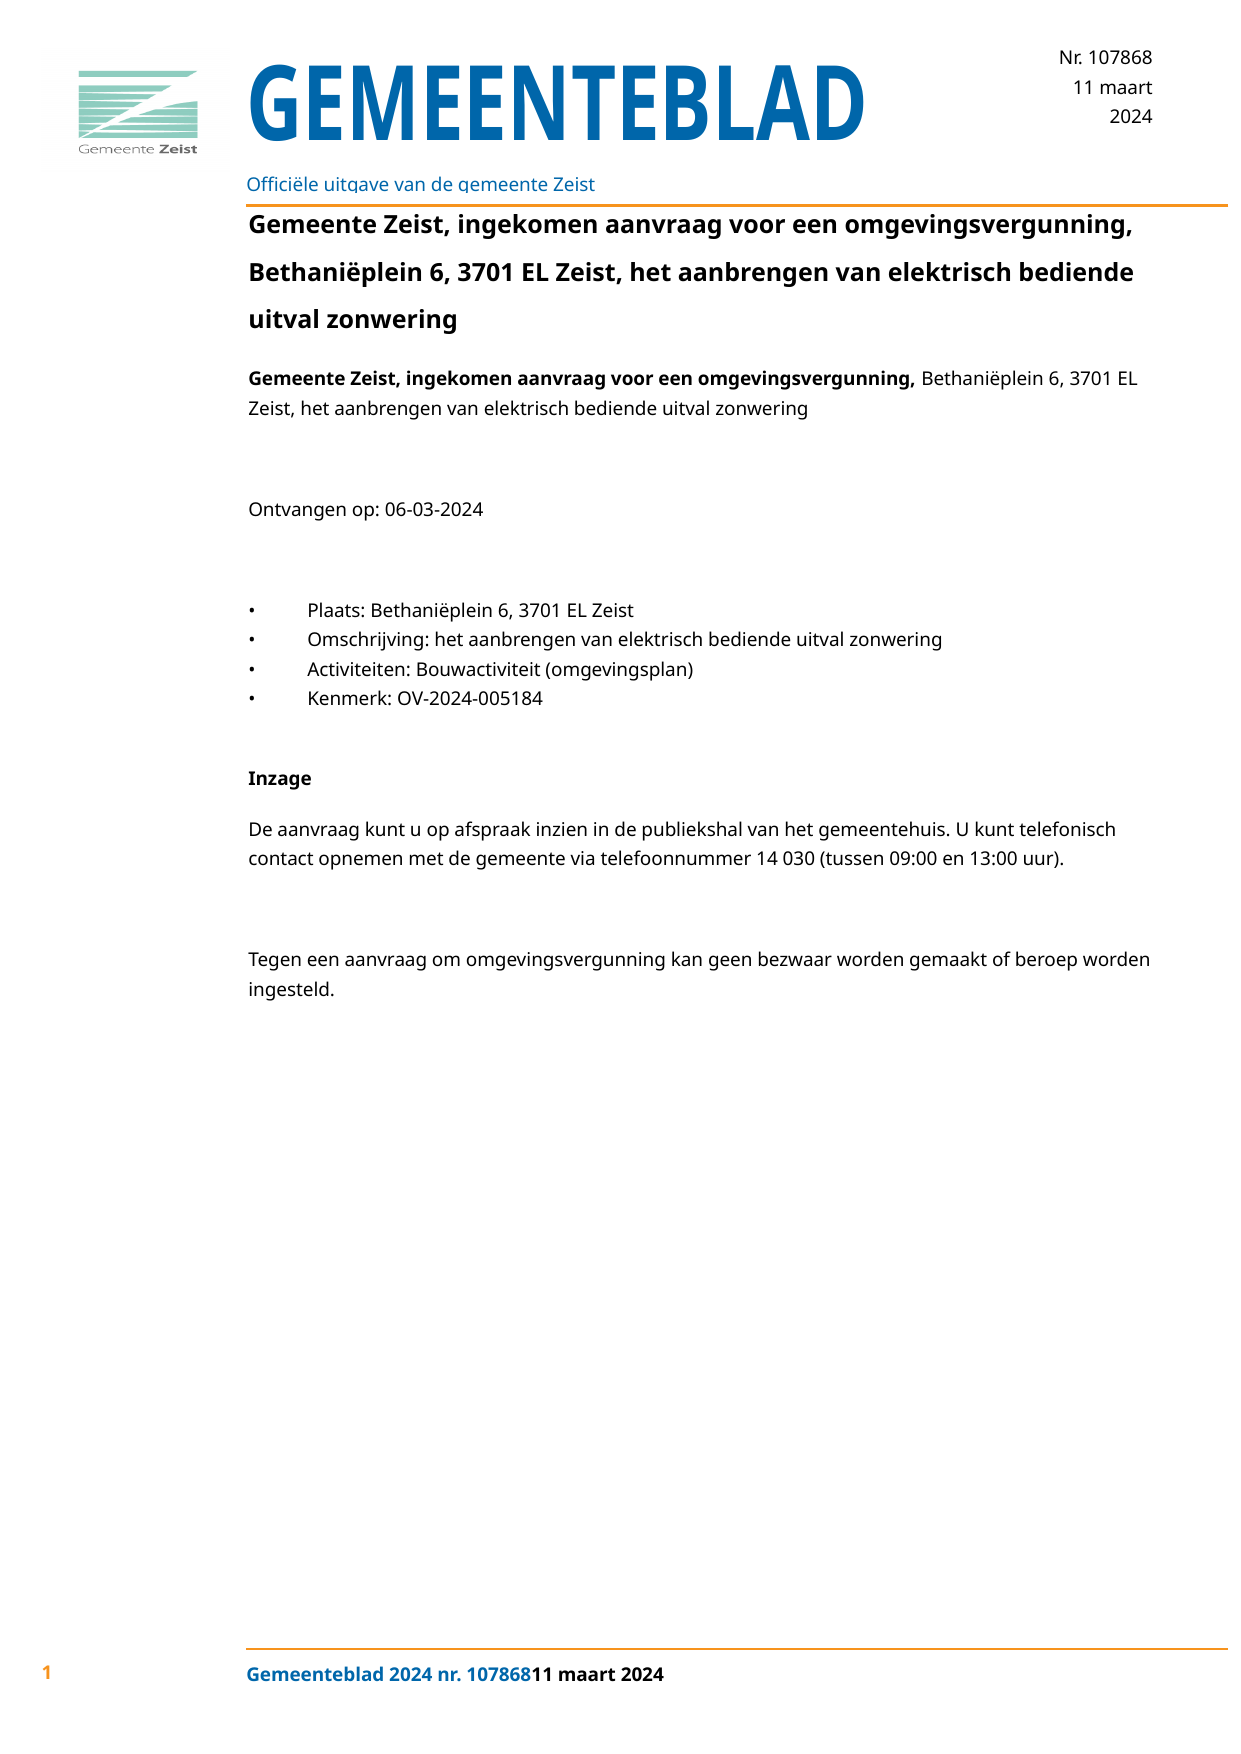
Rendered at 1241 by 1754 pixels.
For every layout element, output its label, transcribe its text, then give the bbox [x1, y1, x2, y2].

list Activiteiten: Bouwactiviteit (omgevingsplan) [248, 656, 1152, 682]
text Tegen een aanvraag om omgevingsvergunning kan geen bezwaar worden gemaakt of beroep worden ingesteld. [248, 946, 1152, 1002]
text Inzage [248, 766, 1152, 791]
text Gemeente Zeist, ingekomen aanvraag voor een omgevingsvergunning, Bethaniëplein 6, 3701 EL Zeist, het aanbrengen van elektrisch bediende uitval zonwering [248, 207, 1152, 336]
list Kenmerk: OV-2024-005184 [248, 686, 1152, 711]
text De aanvraag kunt u op afspraak inzien in de publiekshal van het gemeentehuis. U kunt telefonisch contact opnemen met de gemeente via telefoonnummer 14 030 (tussen 09:00 en 13:00 uur). [248, 816, 1152, 871]
text Gemeente Zeist, ingekomen aanvraag voor een omgevingsvergunning, Bethaniëplein 6, 3701 EL Zeist, het aanbrengen van elektrisch bediende uitval zonwering [248, 366, 1152, 421]
picture [41, 47, 231, 172]
list Omschrijving: het aanbrengen van elektrisch bediende uitval zonwering [248, 626, 1152, 652]
text Ontvangen op: 06-03-2024 [248, 496, 1152, 522]
list Plaats: Bethaniëplein 6, 3701 EL Zeist [248, 597, 1152, 622]
